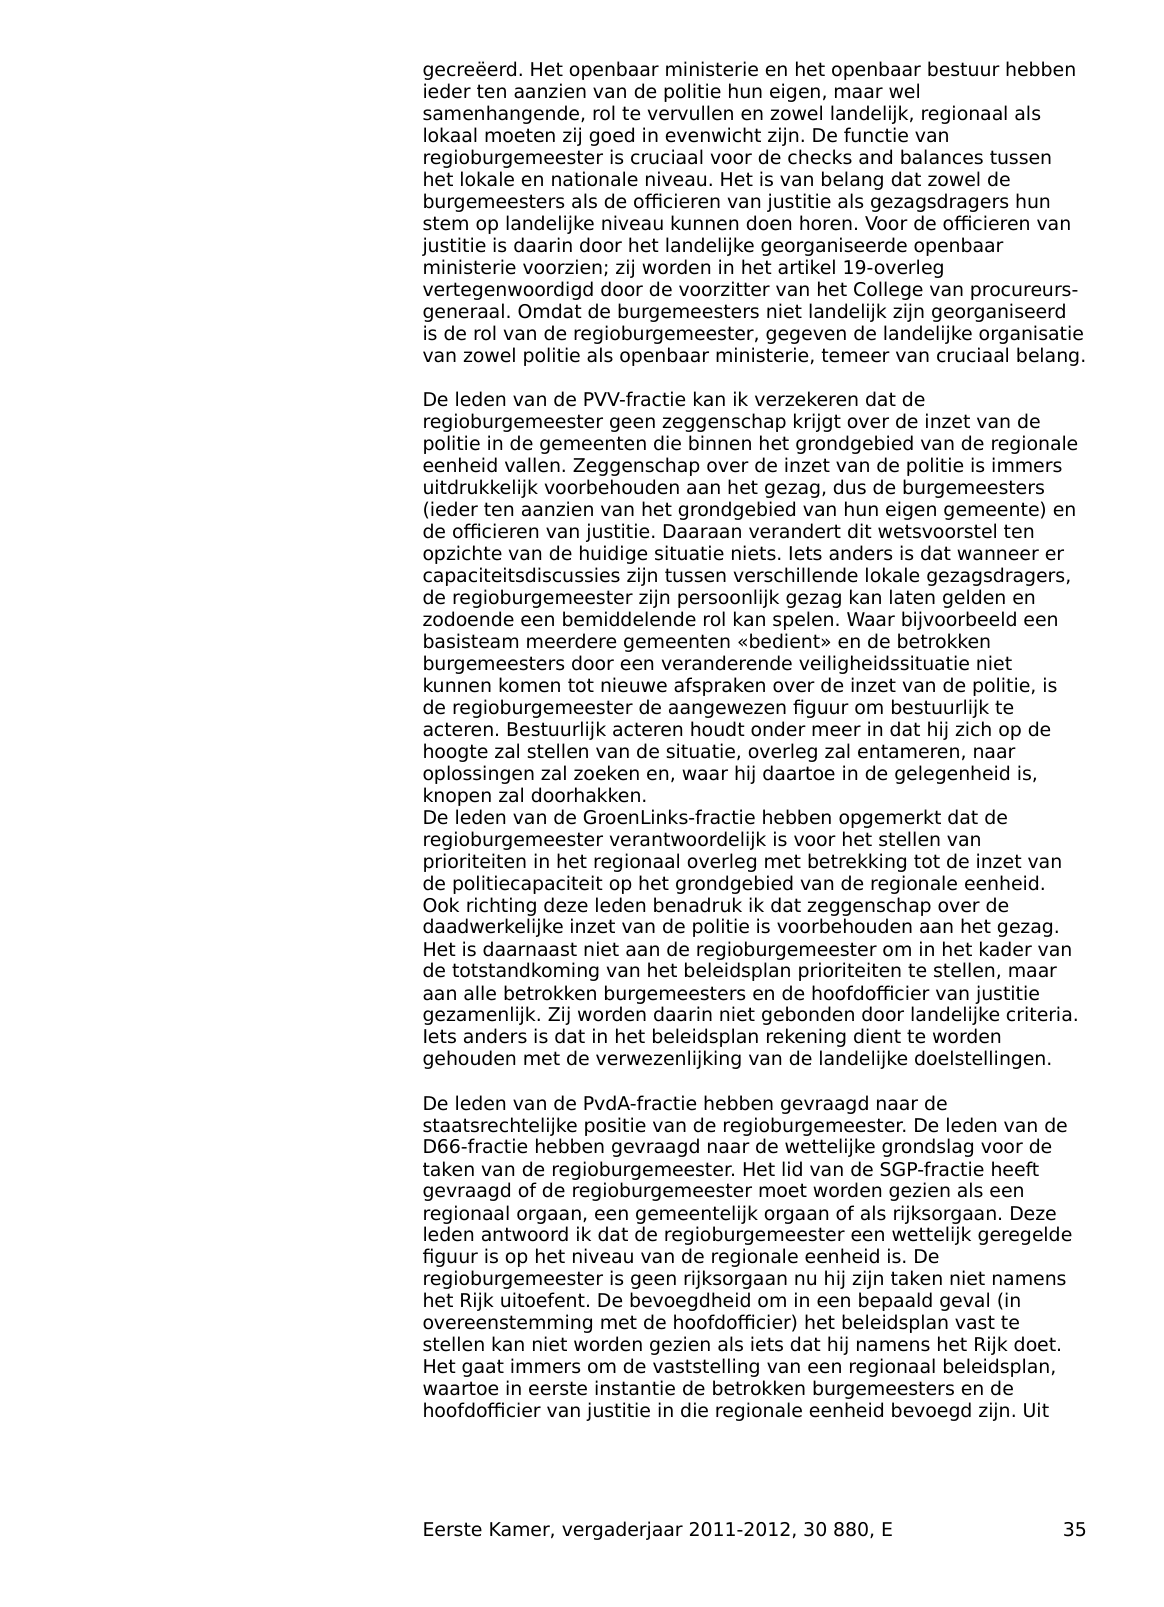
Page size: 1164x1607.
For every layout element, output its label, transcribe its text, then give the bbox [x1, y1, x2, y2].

text De leden van de GroenLinks-fractie hebben opgemerkt dat de regioburgemeester verantwoordelijk is voor het stellen van prioriteiten in het regionaal overleg met betrekking tot de inzet van de politiecapaciteit op het grondgebied van de regionale eenheid. Ook richting deze leden benadruk ik dat zeggenschap over de daadwerkelijke inzet van de politie is voorbehouden aan het gezag. Het is daarnaast niet aan de regioburgemeester om in het kader van de totstandkoming van het beleidsplan prioriteiten te stellen, maar aan alle betrokken burgemeesters en de hoofdofficier van justitie gezamenlijk. Zij worden daarin niet gebonden door landelijke criteria. Iets anders is dat in het beleidsplan rekening dient te worden gehouden met de verwezenlijking van de landelijke doelstellingen. [422, 807, 1087, 1070]
text De leden van de PvdA-fractie hebben gevraagd naar de staatsrechtelijke positie van de regioburgemeester. De leden van de D66-fractie hebben gevraagd naar de wettelijke grondslag voor de taken van de regioburgemeester. Het lid van de SGP-fractie heeft gevraagd of de regioburgemeester moet worden gezien als een regionaal orgaan, een gemeentelijk orgaan of als rijksorgaan. Deze leden antwoord ik dat de regioburgemeester een wettelijk geregelde figuur is op het niveau van de regionale eenheid is. De regioburgemeester is geen rijksorgaan nu hij zijn taken niet namens het Rijk uitoefent. De bevoegdheid om in een bepaald geval (in overeenstemming met de hoofdofficier) het beleidsplan vast te stellen kan niet worden gezien als iets dat hij namens het Rijk doet. Het gaat immers om de vaststelling van een regionaal beleidsplan, waartoe in eerste instantie de betrokken burgemeesters en de hoofdofficier van justitie in die regionale eenheid bevoegd zijn. Uit [422, 1092, 1087, 1422]
text De leden van de PVV-fractie kan ik verzekeren dat de regioburgemeester geen zeggenschap krijgt over de inzet van de politie in de gemeenten die binnen het grondgebied van de regionale eenheid vallen. Zeggenschap over de inzet van de politie is immers uitdrukkelijk voorbehouden aan het gezag, dus de burgemeesters (ieder ten aanzien van het grondgebied van hun eigen gemeente) en de officieren van justitie. Daaraan verandert dit wetsvoorstel ten opzichte van de huidige situatie niets. Iets anders is dat wanneer er capaciteitsdiscussies zijn tussen verschillende lokale gezagsdragers, de regioburgemeester zijn persoonlijk gezag kan laten gelden en zodoende een bemiddelende rol kan spelen. Waar bijvoorbeeld een basisteam meerdere gemeenten «bedient» en de betrokken burgemeesters door een veranderende veiligheidssituatie niet kunnen komen tot nieuwe afspraken over de inzet van de politie, is de regioburgemeester de aangewezen figuur om bestuurlijk te acteren. Bestuurlijk acteren houdt onder meer in dat hij zich op de hoogte zal stellen van de situatie, overleg zal entameren, naar oplossingen zal zoeken en, waar hij daartoe in de gelegenheid is, knopen zal doorhakken. [422, 389, 1087, 807]
text gecreëerd. Het openbaar ministerie en het openbaar bestuur hebben ieder ten aanzien van de politie hun eigen, maar wel samenhangende, rol te vervullen en zowel landelijk, regionaal als lokaal moeten zij goed in evenwicht zijn. De functie van regioburgemeester is cruciaal voor de checks and balances tussen het lokale en nationale niveau. Het is van belang dat zowel de burgemeesters als de officieren van justitie als gezagsdragers hun stem op landelijke niveau kunnen doen horen. Voor de officieren van justitie is daarin door het landelijke georganiseerde openbaar ministerie voorzien; zij worden in het artikel 19-overleg vertegenwoordigd door de voorzitter van het College van procureurs-generaal. Omdat de burgemeesters niet landelijk zijn georganiseerd is de rol van de regioburgemeester, gegeven de landelijke organisatie van zowel politie als openbaar ministerie, temeer van cruciaal belang. [422, 59, 1087, 367]
